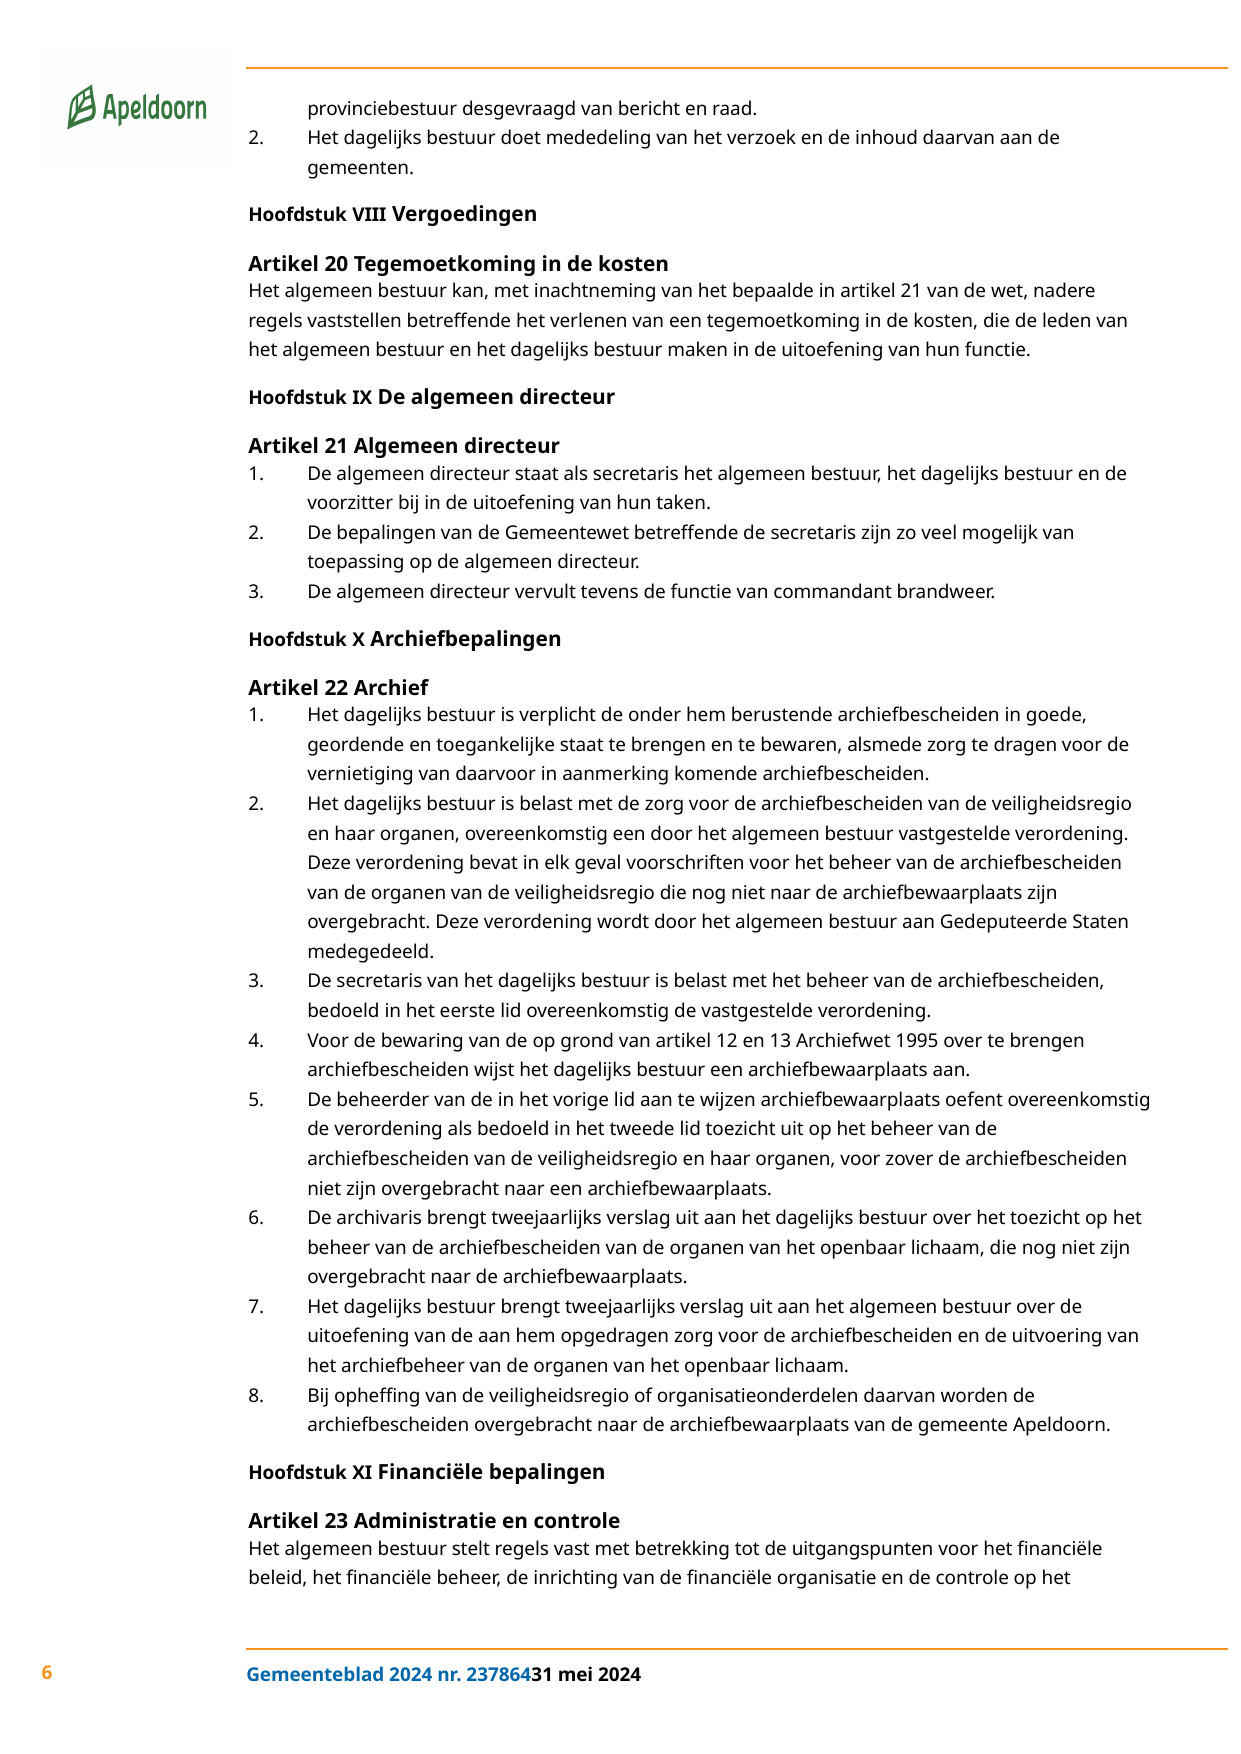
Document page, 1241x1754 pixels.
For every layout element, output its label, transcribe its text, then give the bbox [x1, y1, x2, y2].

list Bij opheffing van de veiligheidsregio of organisatieonderdelen daarvan worden de archiefbescheiden overgebracht naar de archiefbewaarplaats van de gemeente Apeldoorn. [248, 1382, 1152, 1437]
list Het dagelijks bestuur doet mededeling van het verzoek en de inhoud daarvan aan de gemeenten. [248, 124, 1152, 180]
list De algemeen directeur vervult tevens de functie van commandant brandweer. [248, 578, 1152, 604]
text Artikel 22 Archief [248, 673, 1152, 701]
list Voor de bewaring van de op grond van artikel 12 en 13 Archiefwet 1995 over te brengen archiefbescheiden wijst het dagelijks bestuur een archiefbewaarplaats aan. [248, 1027, 1152, 1082]
text Hoofdstuk X Archiefbepalingen [248, 624, 1152, 652]
text Hoofdstuk VIII Vergoedingen [248, 199, 1152, 228]
text Artikel 23 Administratie en controle [248, 1506, 1152, 1535]
list De secretaris van het dagelijks bestuur is belast met het beheer van de archiefbescheiden, bedoeld in het eerste lid overeenkomstig de vastgestelde verordening. [248, 968, 1152, 1023]
list Het dagelijks bestuur brengt tweejaarlijks verslag uit aan het algemeen bestuur over de uitoefening van de aan hem opgedragen zorg voor de archiefbescheiden en de uitvoering van het archiefbeheer van de organen van het openbaar lichaam. [248, 1293, 1152, 1378]
list De bepalingen van de Gemeentewet betreffende de secretaris zijn zo veel mogelijk van toepassing op de algemeen directeur. [248, 519, 1152, 574]
list provinciebestuur desgevraagd van bericht en raad. [248, 95, 1152, 121]
text Artikel 20 Tegemoetkoming in de kosten [248, 249, 1152, 277]
text Hoofdstuk IX De algemeen directeur [248, 382, 1152, 411]
picture [41, 47, 231, 172]
list De archivaris brengt tweejaarlijks verslag uit aan het dagelijks bestuur over het toezicht op het beheer van de archiefbescheiden van de organen van het openbaar lichaam, die nog niet zijn overgebracht naar de archiefbewaarplaats. [248, 1204, 1152, 1289]
list De algemeen directeur staat als secretaris het algemeen bestuur, het dagelijks bestuur en de voorzitter bij in de uitoefening van hun taken. [248, 460, 1152, 515]
text Het algemeen bestuur kan, met inachtneming van het bepaalde in artikel 21 van de wet, nadere regels vaststellen betreffende het verlenen van een tegemoetkoming in de kosten, die de leden van het algemeen bestuur en het dagelijks bestuur maken in de uitoefening van hun functie. [248, 277, 1152, 362]
list Het dagelijks bestuur is verplicht de onder hem berustende archiefbescheiden in goede, geordende en toegankelijke staat te brengen en te bewaren, alsmede zorg te dragen voor de vernietiging van daarvoor in aanmerking komende archiefbescheiden. [248, 701, 1152, 786]
text Artikel 21 Algemeen directeur [248, 431, 1152, 460]
list De beheerder van de in het vorige lid aan te wijzen archiefbewaarplaats oefent overeenkomstig de verordening als bedoeld in het tweede lid toezicht uit op het beheer van de archiefbescheiden van de veiligheidsregio en haar organen, voor zover de archiefbescheiden niet zijn overgebracht naar een archiefbewaarplaats. [248, 1086, 1152, 1201]
text Het algemeen bestuur stelt regels vast met betrekking tot de uitgangspunten voor het financiële beleid, het financiële beheer, de inrichting van de financiële organisatie en de controle op het [248, 1535, 1152, 1590]
text Hoofdstuk XI Financiële bepalingen [248, 1457, 1152, 1486]
list Het dagelijks bestuur is belast met de zorg voor de archiefbescheiden van de veiligheidsregio en haar organen, overeenkomstig een door het algemeen bestuur vastgestelde verordening. Deze verordening bevat in elk geval voorschriften voor het beheer van de archiefbescheiden van de organen van de veiligheidsregio die nog niet naar de archiefbewaarplaats zijn overgebracht. Deze verordening wordt door het algemeen bestuur aan Gedeputeerde Staten medegedeeld. [248, 790, 1152, 964]
